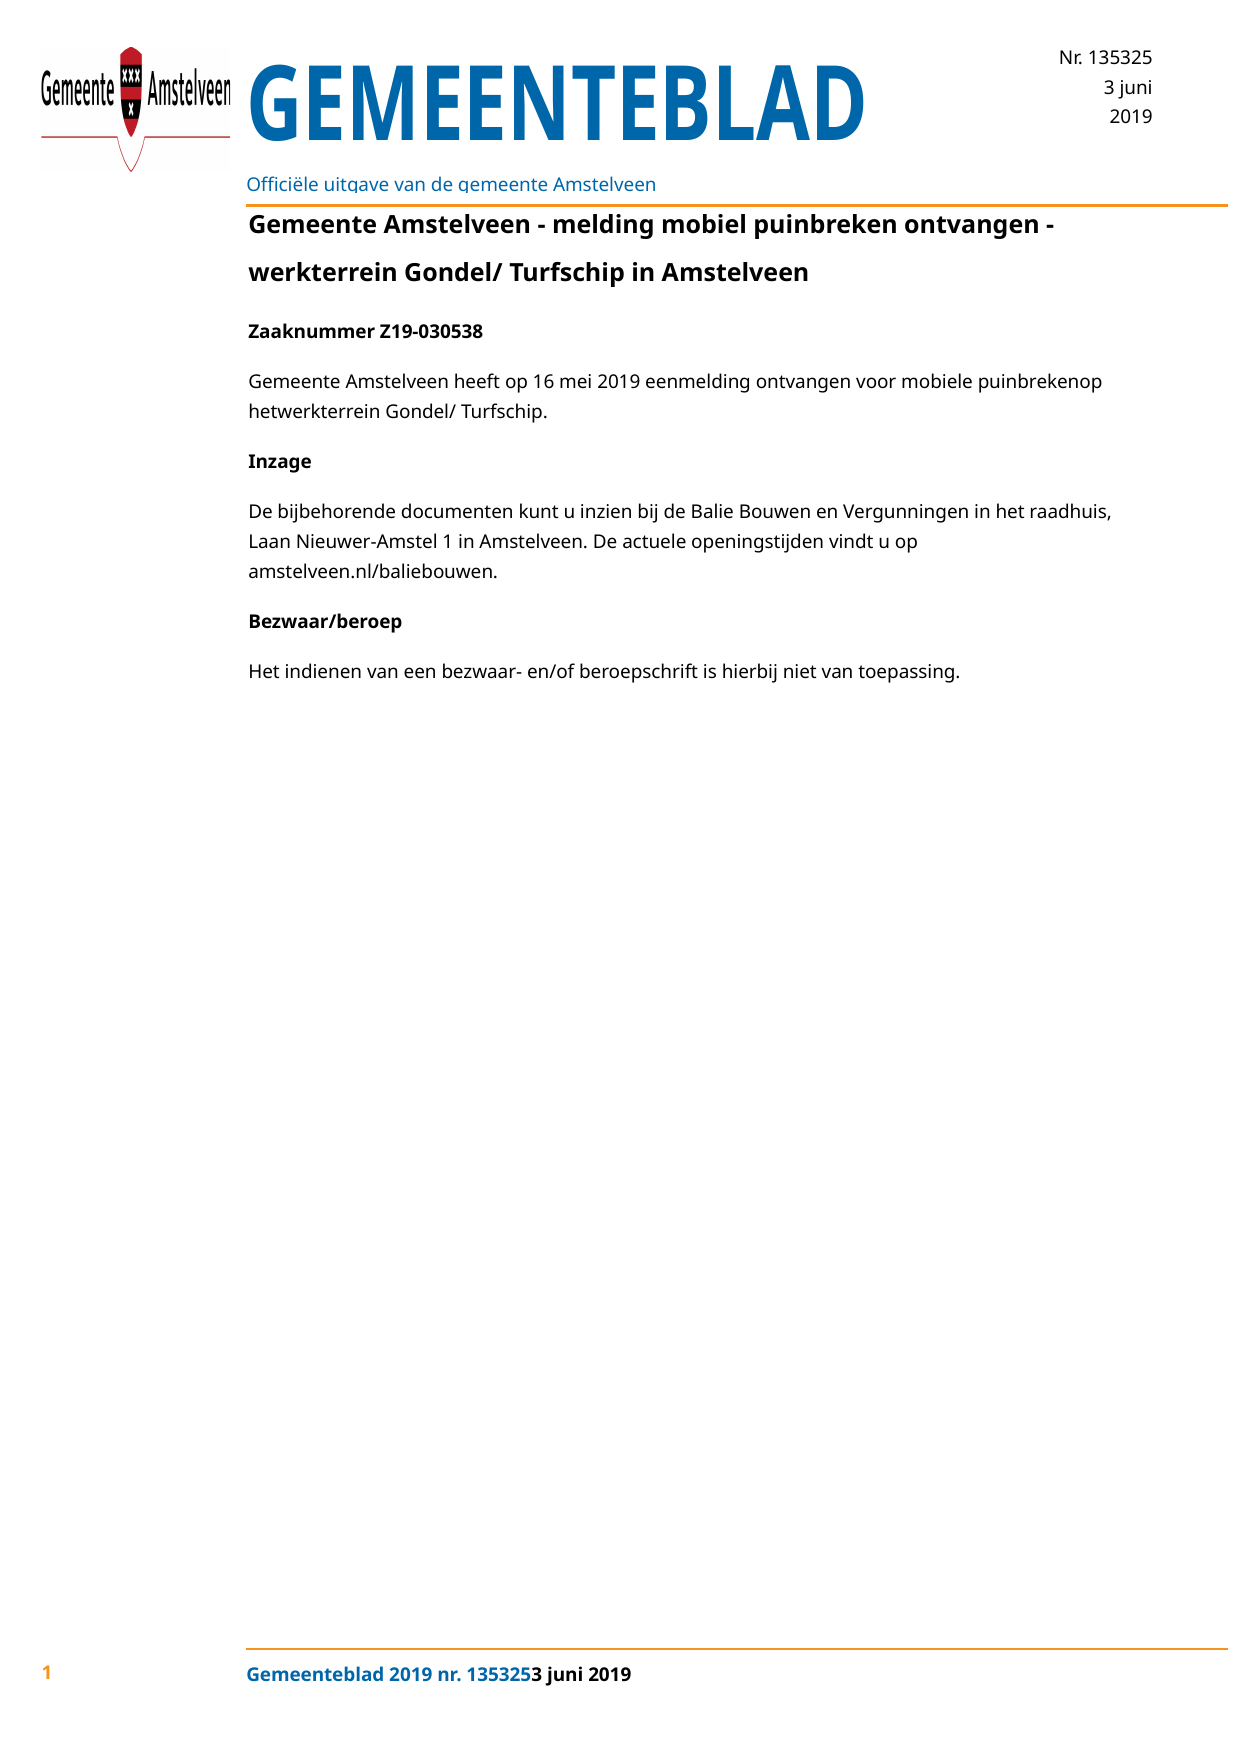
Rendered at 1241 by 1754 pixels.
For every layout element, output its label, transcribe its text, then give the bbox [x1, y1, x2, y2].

text Zaaknummer Z19-030538 [248, 318, 1152, 344]
text Gemeente Amstelveen - melding mobiel puinbreken ontvangen - werkterrein Gondel/ Turfschip in Amstelveen [248, 207, 1152, 288]
text De bijbehorende documenten kunt u inzien bij de Balie Bouwen en Vergunningen in het raadhuis, Laan Nieuwer-Amstel 1 in Amstelveen. De actuele openingstijden vindt u op amstelveen.nl/baliebouwen. [248, 499, 1152, 584]
text Het indienen van een bezwaar- en/of beroepschrift is hierbij niet van toepassing. [248, 659, 1152, 684]
text Inzage [248, 448, 1152, 474]
text Gemeente Amstelveen heeft op 16 mei 2019 eenmelding ontvangen voor mobiele puinbrekenop hetwerkterrein Gondel/ Turfschip. [248, 368, 1152, 424]
text Bezwaar/beroep [248, 608, 1152, 634]
picture [41, 47, 231, 172]
